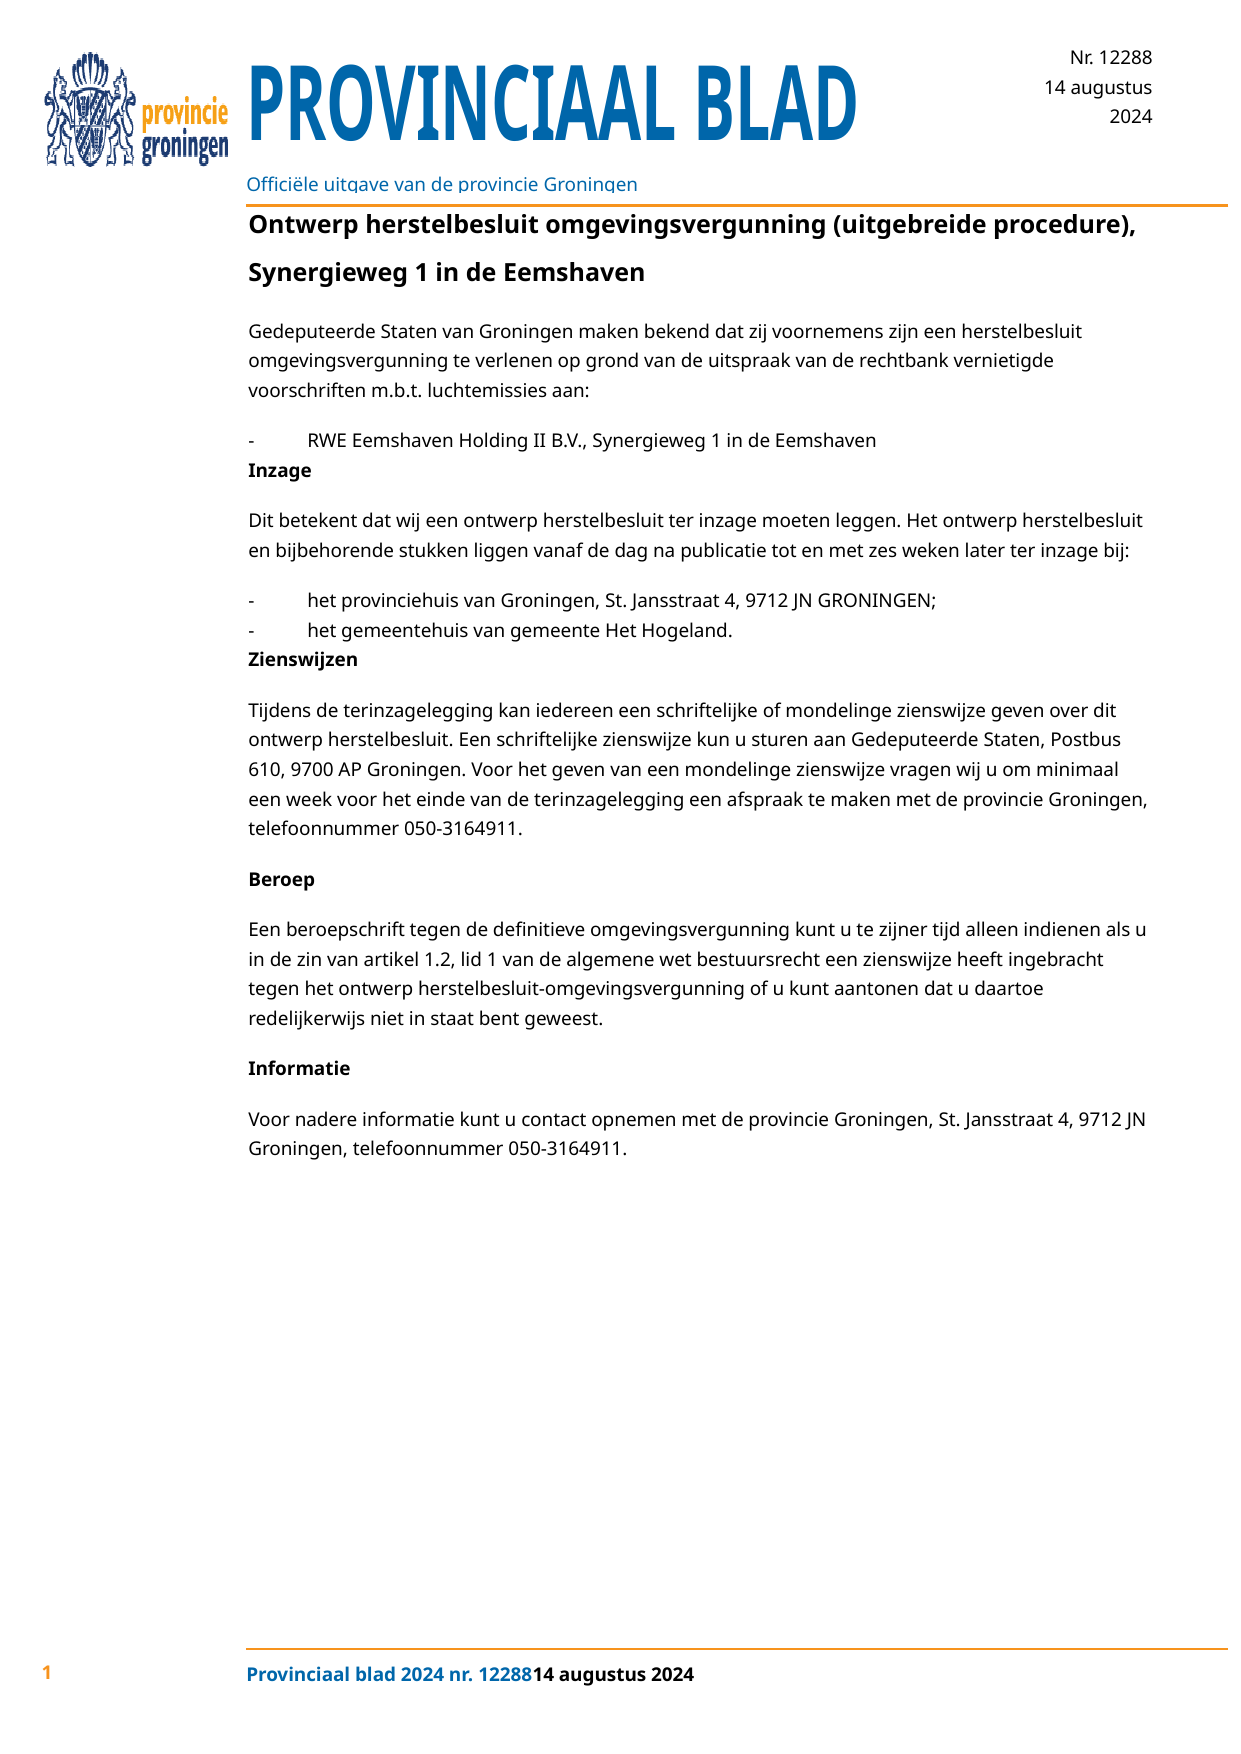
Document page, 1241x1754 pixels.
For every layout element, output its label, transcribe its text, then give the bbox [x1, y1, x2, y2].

text Een beroepschrift tegen de definitieve omgevingsvergunning kunt u te zijner tijd alleen indienen als u in de zin van artikel 1.2, lid 1 van de algemene wet bestuursrecht een zienswijze heeft ingebracht tegen het ontwerp herstelbesluit-omgevingsvergunning of u kunt aantonen dat u daartoe redelijkerwijs niet in staat bent geweest. [248, 916, 1152, 1031]
list het provinciehuis van Groningen, St. Jansstraat 4, 9712 JN GRONINGEN; [248, 587, 1152, 613]
text Voor nadere informatie kunt u contact opnemen met de provincie Groningen, St. Jansstraat 4, 9712 JN Groningen, telefoonnummer 050-3164911. [248, 1106, 1152, 1161]
text Tijdens de terinzagelegging kan iedereen een schriftelijke of mondelinge zienswijze geven over dit ontwerp herstelbesluit. Een schriftelijke zienswijze kun u sturen aan Gedeputeerde Staten, Postbus 610, 9700 AP Groningen. Voor het geven van een mondelinge zienswijze vragen wij u om minimaal een week voor het einde van de terinzagelegging een afspraak te maken met de provincie Groningen, telefoonnummer 050-3164911. [248, 697, 1152, 841]
text Gedeputeerde Staten van Groningen maken bekend dat zij voornemens zijn een herstelbesluit omgevingsvergunning te verlenen op grond van de uitspraak van de rechtbank vernietigde voorschriften m.b.t. luchtemissies aan: [248, 318, 1152, 403]
picture [41, 47, 231, 172]
list het gemeentehuis van gemeente Het Hogeland. [248, 617, 1152, 643]
text Informatie [248, 1055, 1152, 1081]
text Inzage [248, 457, 1152, 483]
list RWE Eemshaven Holding II B.V., Synergieweg 1 in de Eemshaven [248, 427, 1152, 453]
text Zienswijzen [248, 647, 1152, 672]
text Ontwerp herstelbesluit omgevingsvergunning (uitgebreide procedure), Synergieweg 1 in de Eemshaven [248, 207, 1152, 288]
text Dit betekent dat wij een ontwerp herstelbesluit ter inzage moeten leggen. Het ontwerp herstelbesluit en bijbehorende stukken liggen vanaf de dag na publicatie tot en met zes weken later ter inzage bij: [248, 507, 1152, 563]
text Beroep [248, 866, 1152, 892]
